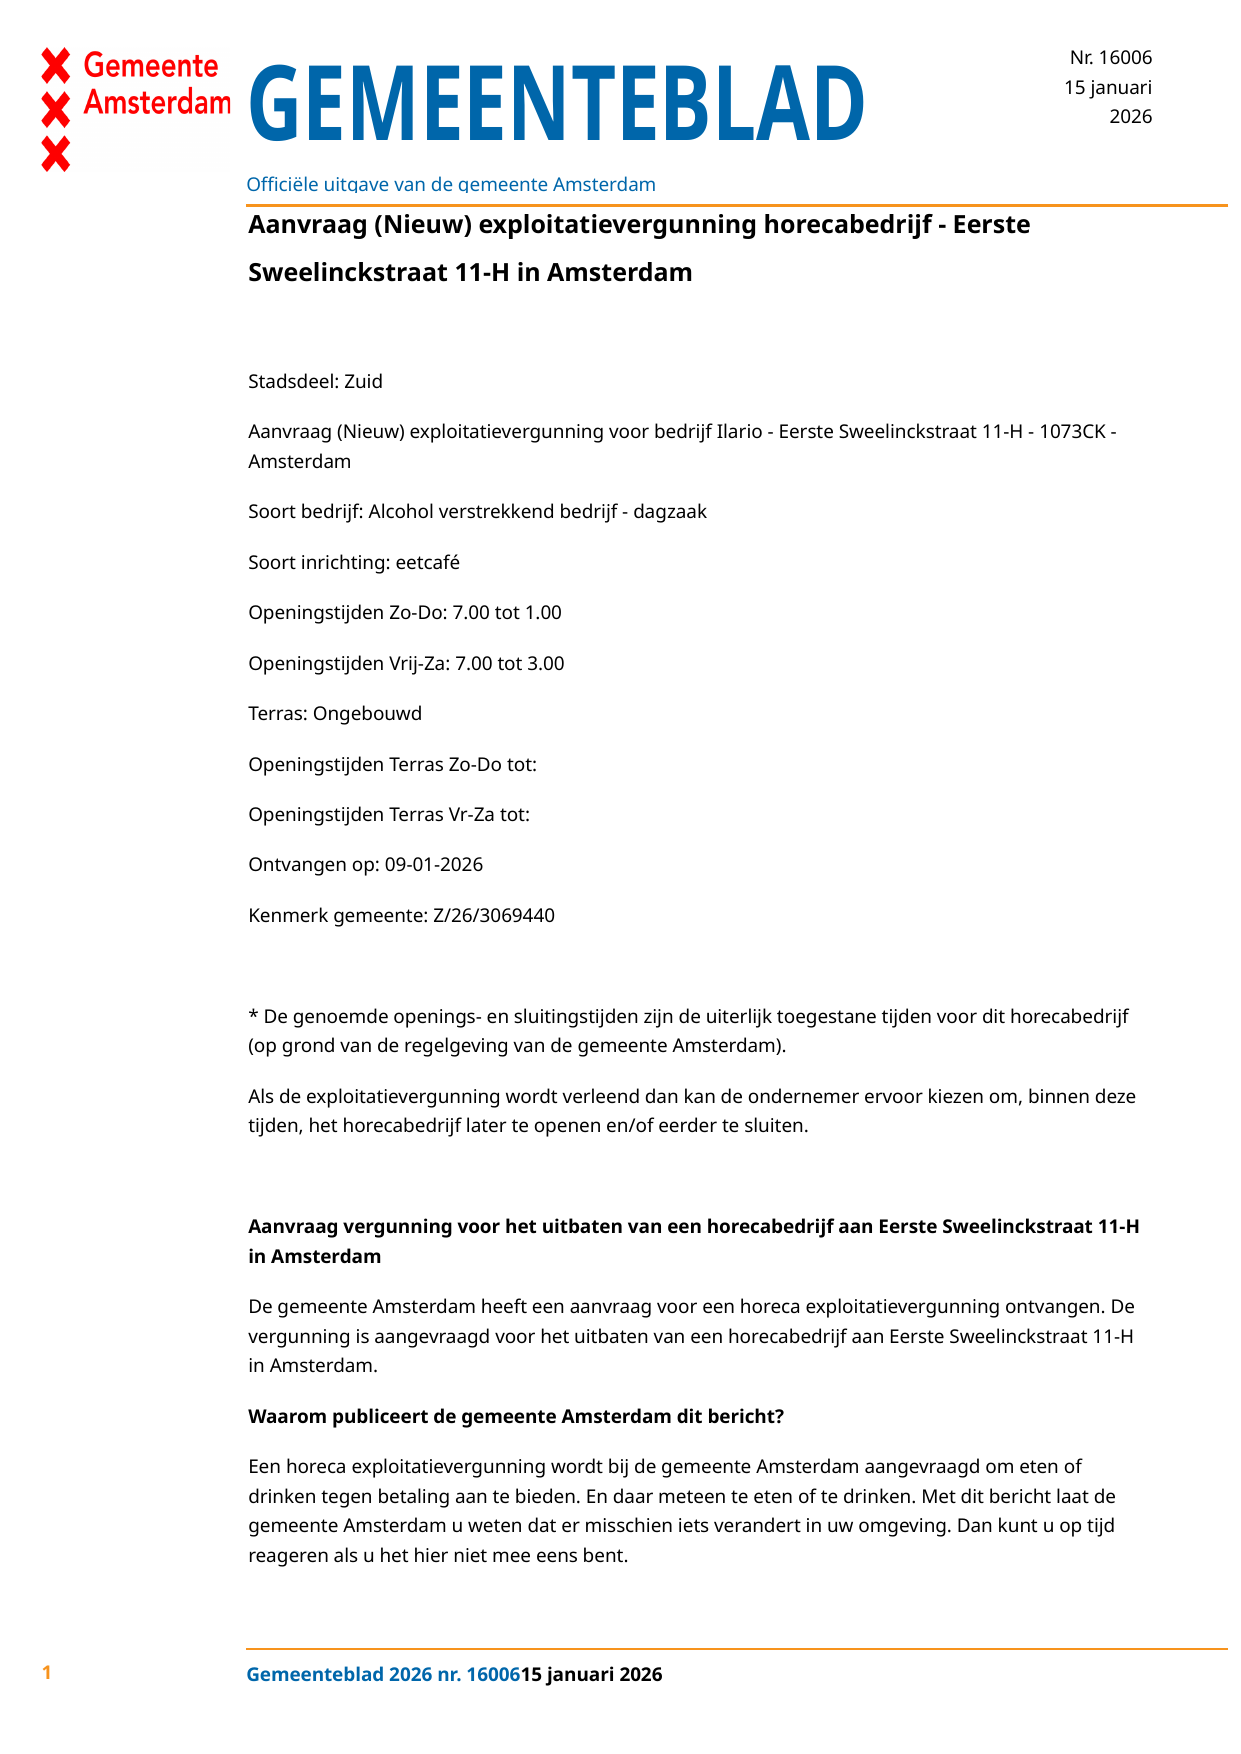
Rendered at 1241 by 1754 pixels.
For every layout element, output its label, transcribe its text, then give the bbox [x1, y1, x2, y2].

text De gemeente Amsterdam heeft een aanvraag voor een horeca exploitatievergunning ontvangen. De vergunning is aangevraagd voor het uitbaten van een horecabedrijf aan Eerste Sweelinckstraat 11-H in Amsterdam. [248, 1293, 1152, 1378]
text Openingstijden Terras Zo-Do tot: [248, 751, 1152, 777]
text * De genoemde openings- en sluitingstijden zijn de uiterlijk toegestane tijden voor dit horecabedrijf (op grond van de regelgeving van de gemeente Amsterdam). [248, 1003, 1152, 1058]
text Openingstijden Terras Vr-Za tot: [248, 801, 1152, 827]
text Ontvangen op: 09-01-2026 [248, 852, 1152, 877]
text Openingstijden Vrij-Za: 7.00 tot 3.00 [248, 650, 1152, 676]
text Aanvraag vergunning voor het uitbaten van een horecabedrijf aan Eerste Sweelinckstraat 11-H in Amsterdam [248, 1213, 1152, 1269]
text Waarom publiceert de gemeente Amsterdam dit bericht? [248, 1403, 1152, 1429]
picture [41, 47, 231, 172]
text Een horeca exploitatievergunning wordt bij de gemeente Amsterdam aangevraagd om eten of drinken tegen betaling aan te bieden. En daar meteen te eten of te drinken. Met dit bericht laat de gemeente Amsterdam u weten dat er misschien iets verandert in uw omgeving. Dan kunt u op tijd reageren als u het hier niet mee eens bent. [248, 1453, 1152, 1568]
text Aanvraag (Nieuw) exploitatievergunning horecabedrijf - Eerste Sweelinckstraat 11-H in Amsterdam [248, 207, 1152, 288]
text Soort inrichting: eetcafé [248, 549, 1152, 575]
text Kenmerk gemeente: Z/26/3069440 [248, 902, 1152, 928]
text Soort bedrijf: Alcohol verstrekkend bedrijf - dagzaak [248, 499, 1152, 524]
text Openingstijden Zo-Do: 7.00 tot 1.00 [248, 599, 1152, 625]
text Aanvraag (Nieuw) exploitatievergunning voor bedrijf Ilario - Eerste Sweelinckstraat 11-H - 1073CK - Amsterdam [248, 419, 1152, 474]
text Stadsdeel: Zuid [248, 368, 1152, 394]
text Terras: Ongebouwd [248, 700, 1152, 726]
text Als de exploitatievergunning wordt verleend dan kan de ondernemer ervoor kiezen om, binnen deze tijden, het horecabedrijf later te openen en/of eerder te sluiten. [248, 1083, 1152, 1138]
